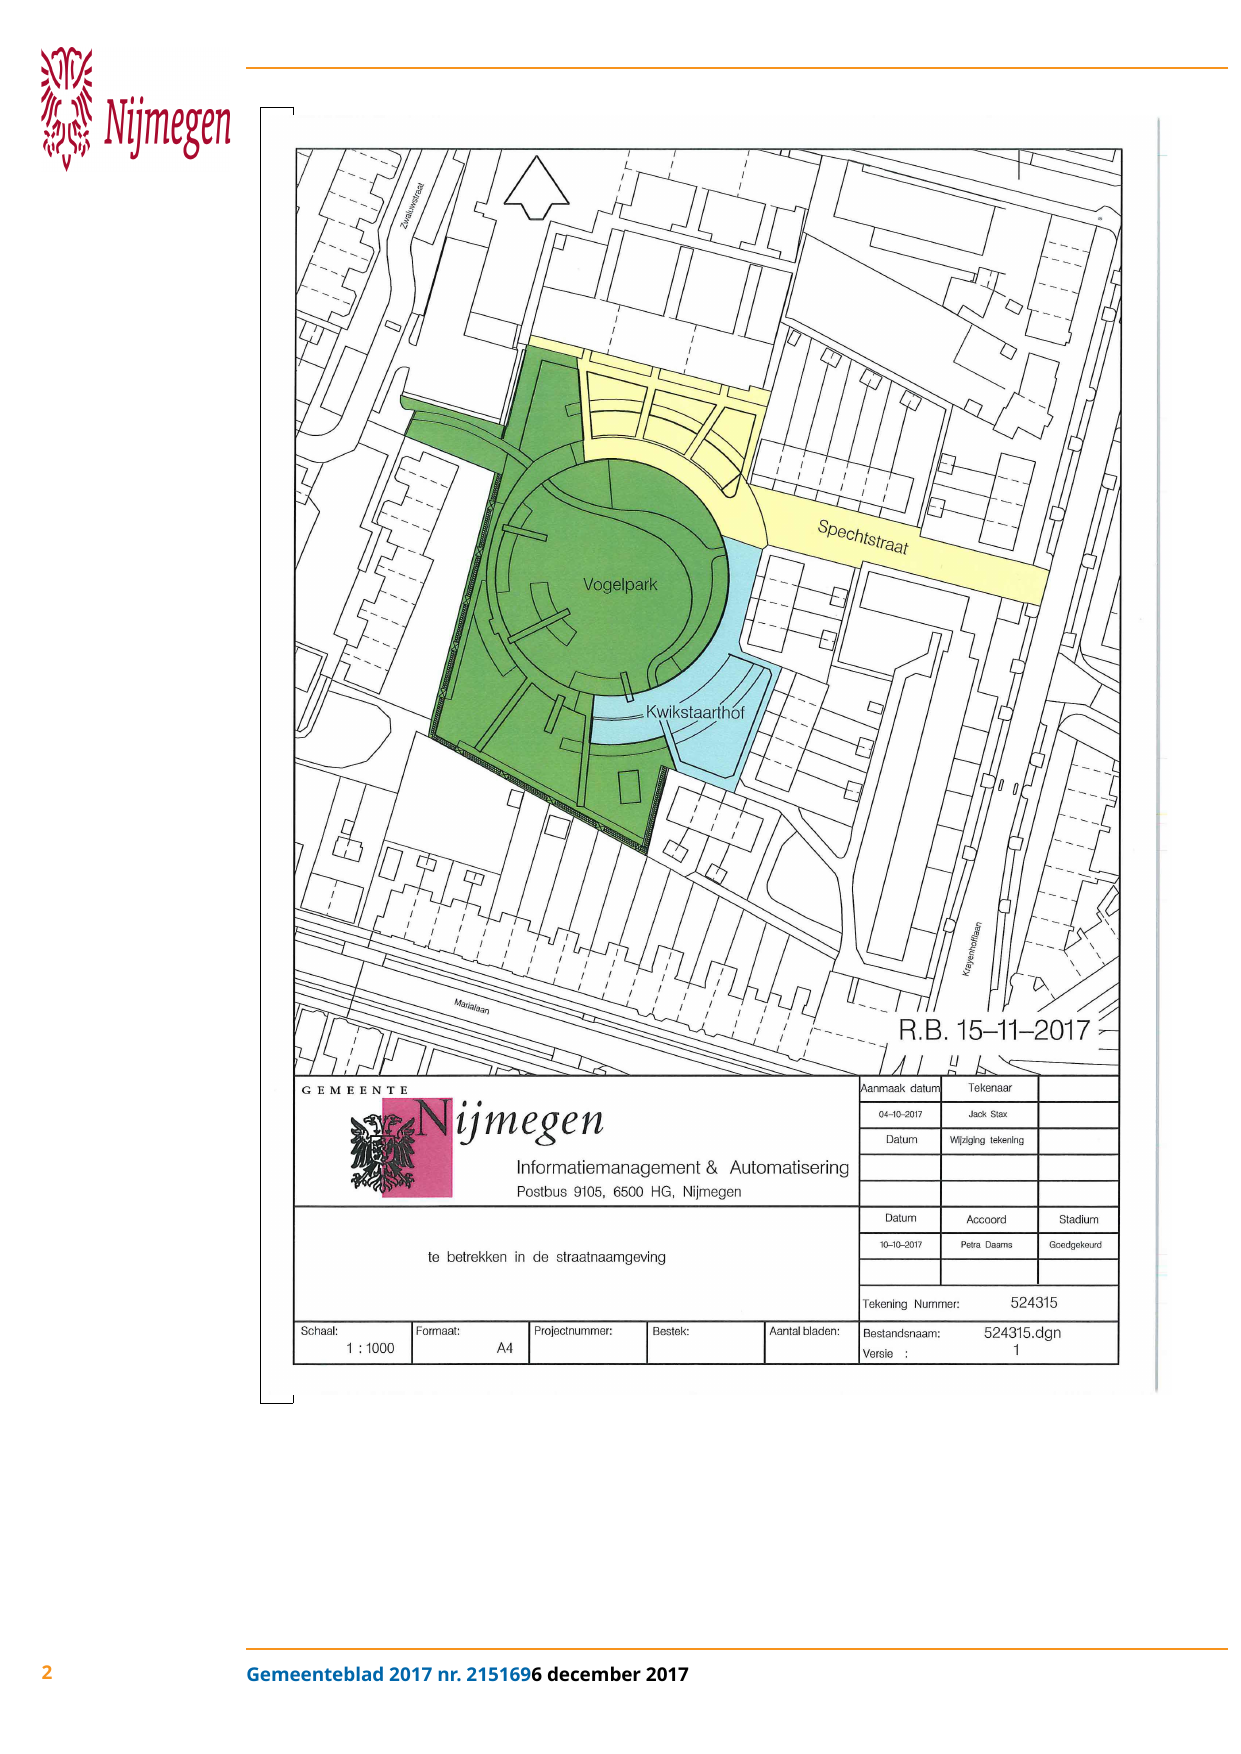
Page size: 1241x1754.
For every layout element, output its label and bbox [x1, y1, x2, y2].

picture [41, 47, 231, 172]
picture [268, 115, 1173, 1395]
